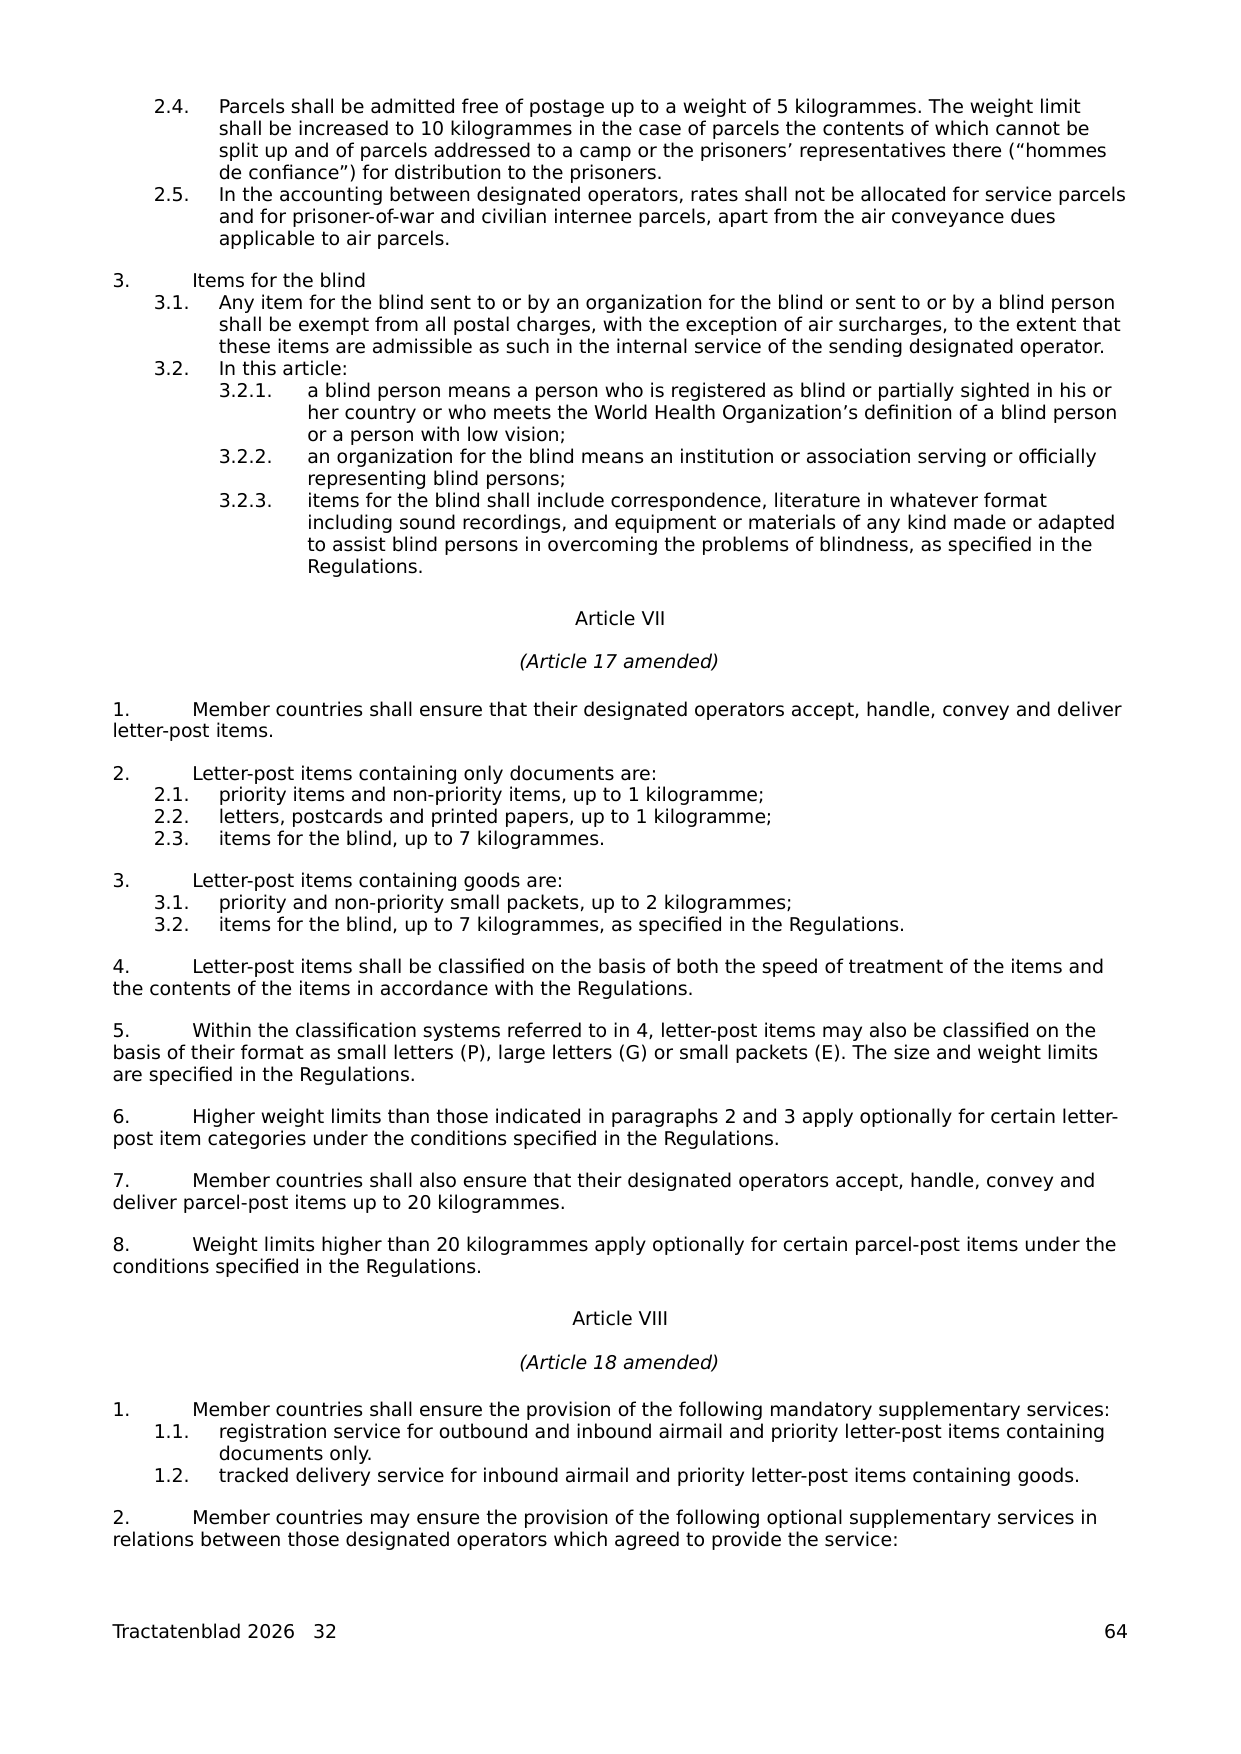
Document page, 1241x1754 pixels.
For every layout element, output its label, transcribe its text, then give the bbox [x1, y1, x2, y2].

text 2. Member countries may ensure the provision of the following optional supplementary services in relations between those designated operators which agreed to provide the service: [112, 1507, 1128, 1551]
text 5. Within the classification systems referred to in 4, letter-post items may also be classified on the basis of their format as small letters (P), large letters (G) or small packets (E). The size and weight limits are specified in the Regulations. [112, 1020, 1128, 1086]
text 3.2.1. a blind person means a person who is registered as blind or partially sighted in his or her country or who meets the World Health Organization’s definition of a blind person or a person with low vision; [218, 380, 1128, 446]
text 2.4. Parcels shall be admitted free of postage up to a weight of 5 kilogrammes. The weight limit shall be increased to 10 kilogrammes in the case of parcels the contents of which cannot be split up and of parcels addressed to a camp or the prisoners’ representatives there (“hommes de confiance”) for distribution to the prisoners. [153, 96, 1128, 184]
subtitle Article VIII (Article 18 amended) [112, 1308, 1128, 1374]
text 8. Weight limits higher than 20 kilogrammes apply optionally for certain parcel-post items under the conditions specified in the Regulations. [112, 1234, 1128, 1278]
text 2.3. items for the blind, up to 7 kilogrammes. [153, 828, 1128, 850]
text 2.2. letters, postcards and printed papers, up to 1 kilogramme; [153, 806, 1128, 828]
text 6. Higher weight limits than those indicated in paragraphs 2 and 3 apply optionally for certain letter-post item categories under the conditions specified in the Regulations. [112, 1106, 1128, 1150]
text 1. Member countries shall ensure that their designated operators accept, handle, convey and deliver letter-post items. [112, 698, 1128, 742]
text 3.1. Any item for the blind sent to or by an organization for the blind or sent to or by a blind person shall be exempt from all postal charges, with the exception of air surcharges, to the extent that these items are admissible as such in the internal service of the sending designated operator. [153, 292, 1128, 358]
text 4. Letter-post items shall be classified on the basis of both the speed of treatment of the items and the contents of the items in accordance with the Regulations. [112, 956, 1128, 1000]
text 2. Letter-post items containing only documents are: [112, 762, 1128, 784]
text 3.2. In this article: [153, 358, 1128, 380]
text 2.1. priority items and non-priority items, up to 1 kilogramme; [153, 784, 1128, 806]
text 1. Member countries shall ensure the provision of the following mandatory supplementary services: [112, 1399, 1128, 1421]
text 3. Letter-post items containing goods are: [112, 870, 1128, 892]
text 1.1. registration service for outbound and inbound airmail and priority letter-post items containing documents only. [153, 1421, 1128, 1465]
text 3.2.3. items for the blind shall include correspondence, literature in whatever format including sound recordings, and equipment or materials of any kind made or adapted to assist blind persons in overcoming the problems of blindness, as specified in the Regulations. [218, 489, 1128, 577]
text 7. Member countries shall also ensure that their designated operators accept, handle, convey and deliver parcel-post items up to 20 kilogrammes. [112, 1170, 1128, 1214]
text 3. Items for the blind [112, 270, 1128, 292]
text 3.1. priority and non-priority small packets, up to 2 kilogrammes; [153, 892, 1128, 914]
subtitle Article VII (Article 17 amended) [112, 607, 1128, 673]
text 2.5. In the accounting between designated operators, rates shall not be allocated for service parcels and for prisoner-of-war and civilian internee parcels, apart from the air conveyance dues applicable to air parcels. [153, 184, 1128, 250]
text 3.2. items for the blind, up to 7 kilogrammes, as specified in the Regulations. [153, 914, 1128, 936]
text 3.2.2. an organization for the blind means an institution or association serving or officially representing blind persons; [218, 446, 1128, 489]
text 1.2. tracked delivery service for inbound airmail and priority letter-post items containing goods. [153, 1465, 1128, 1487]
